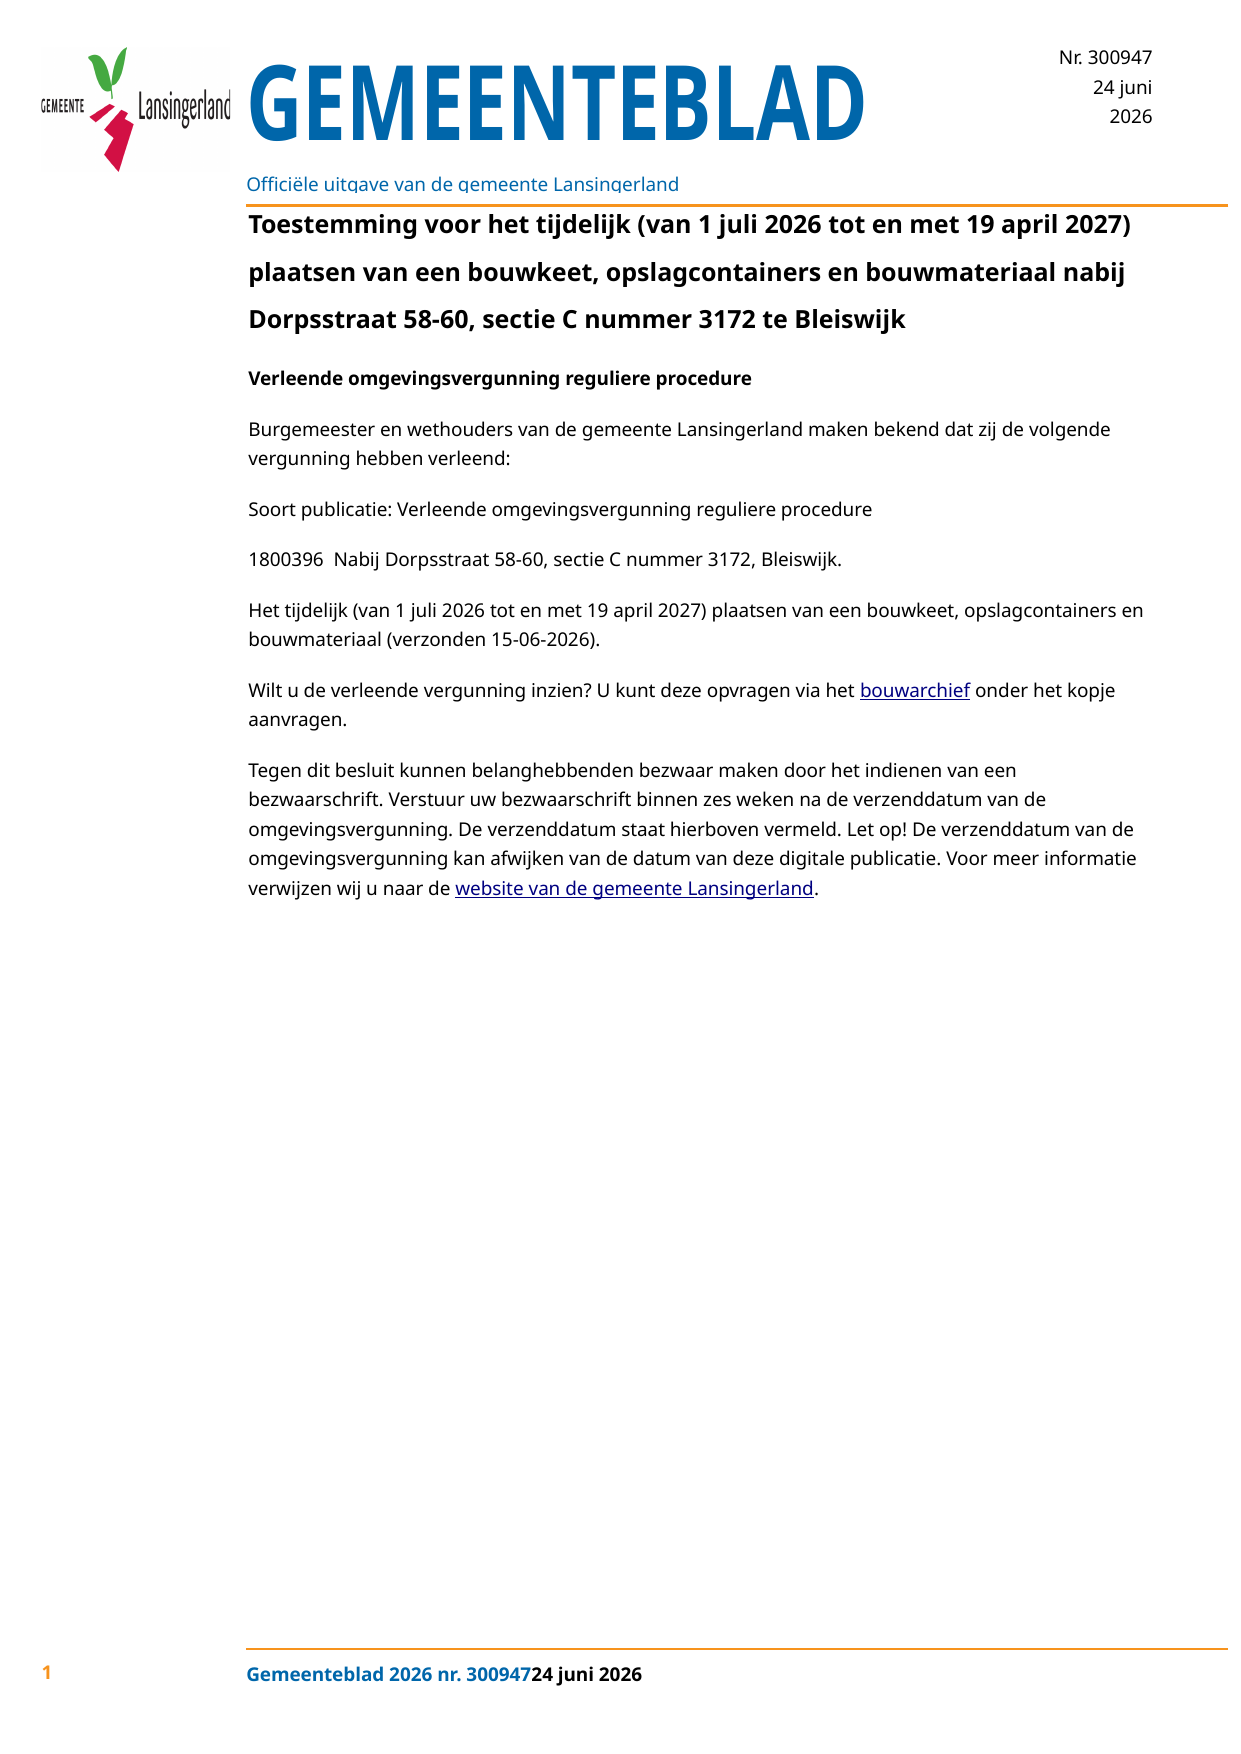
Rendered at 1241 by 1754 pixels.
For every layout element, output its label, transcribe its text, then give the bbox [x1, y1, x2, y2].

text Burgemeester en wethouders van de gemeente Lansingerland maken bekend dat zij de volgende vergunning hebben verleend: [248, 416, 1152, 471]
text Verleende omgevingsvergunning reguliere procedure [248, 366, 1152, 391]
text Het tijdelijk (van 1 juli 2026 tot en met 19 april 2027) plaatsen van een bouwkeet, opslagcontainers en bouwmateriaal (verzonden 15-06-2026). [248, 597, 1152, 652]
text Wilt u de verleende vergunning inzien? U kunt deze opvragen via het bouwarchief onder het kopje aanvragen. [248, 677, 1152, 732]
text Soort publicatie: Verleende omgevingsvergunning reguliere procedure [248, 496, 1152, 522]
picture [41, 47, 231, 172]
text Tegen dit besluit kunnen belanghebbenden bezwaar maken door het indienen van een bezwaarschrift. Verstuur uw bezwaarschrift binnen zes weken na de verzenddatum van de omgevingsvergunning. De verzenddatum staat hierboven vermeld. Let op! De verzenddatum van de omgevingsvergunning kan afwijken van de datum van deze digitale publicatie. Voor meer informatie verwijzen wij u naar de website van de gemeente Lansingerland. [248, 757, 1152, 901]
text Toestemming voor het tijdelijk (van 1 juli 2026 tot en met 19 april 2027) plaatsen van een bouwkeet, opslagcontainers en bouwmateriaal nabij Dorpsstraat 58-60, sectie C nummer 3172 te Bleiswijk [248, 207, 1152, 336]
text 1800396 Nabij Dorpsstraat 58-60, sectie C nummer 3172, Bleiswijk. [248, 546, 1152, 572]
